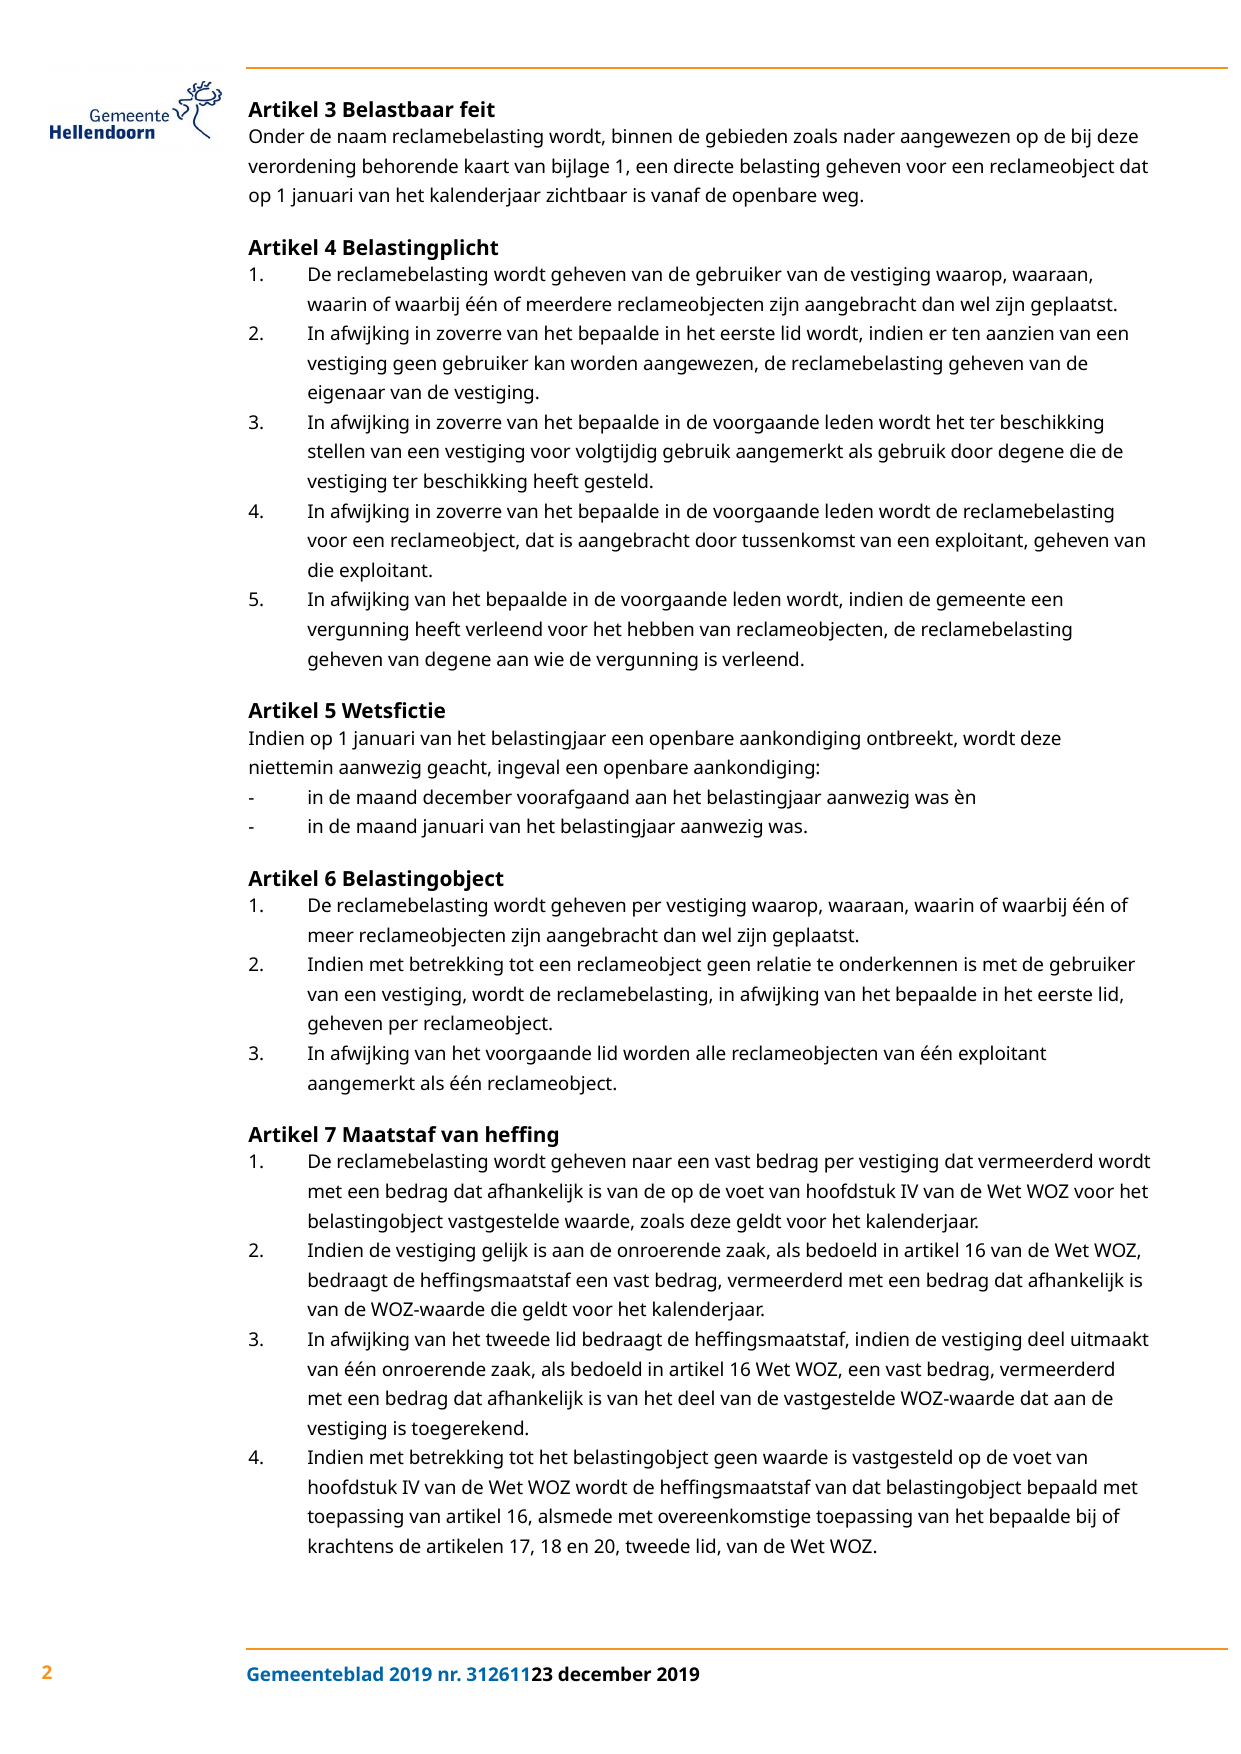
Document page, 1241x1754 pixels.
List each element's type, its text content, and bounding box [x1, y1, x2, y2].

text Onder de naam reclamebelasting wordt, binnen de gebieden zoals nader aangewezen op de bij deze verordening behorende kaart van bijlage 1, een directe belasting geheven voor een reclameobject dat op 1 januari van het kalenderjaar zichtbaar is vanaf de openbare weg. [248, 123, 1152, 208]
list in de maand december voorafgaand aan het belastingjaar aanwezig was èn [248, 784, 1152, 809]
list In afwijking in zoverre van het bepaalde in het eerste lid wordt, indien er ten aanzien van een vestiging geen gebruiker kan worden aangewezen, de reclamebelasting geheven van de eigenaar van de vestiging. [248, 320, 1152, 405]
text Artikel 7 Maatstaf van heffing [248, 1120, 1152, 1149]
list Indien de vestiging gelijk is aan de onroerende zaak, als bedoeld in artikel 16 van de Wet WOZ, bedraagt de heffingsmaatstaf een vast bedrag, vermeerderd met een bedrag dat afhankelijk is van de WOZ-waarde die geldt voor het kalenderjaar. [248, 1237, 1152, 1322]
list In afwijking van het tweede lid bedraagt de heffingsmaatstaf, indien de vestiging deel uitmaakt van één onroerende zaak, als bedoeld in artikel 16 Wet WOZ, een vast bedrag, vermeerderd met een bedrag dat afhankelijk is van het deel van de vastgestelde WOZ-waarde dat aan de vestiging is toegerekend. [248, 1326, 1152, 1441]
text Artikel 6 Belastingobject [248, 864, 1152, 892]
list De reclamebelasting wordt geheven naar een vast bedrag per vestiging dat vermeerderd wordt met een bedrag dat afhankelijk is van de op de voet van hoofdstuk IV van de Wet WOZ voor het belastingobject vastgestelde waarde, zoals deze geldt voor het kalenderjaar. [248, 1149, 1152, 1233]
list Indien met betrekking tot een reclameobject geen relatie te onderkennen is met de gebruiker van een vestiging, wordt de reclamebelasting, in afwijking van het bepaalde in het eerste lid, geheven per reclameobject. [248, 951, 1152, 1036]
picture [41, 47, 231, 172]
list In afwijking in zoverre van het bepaalde in de voorgaande leden wordt de reclamebelasting voor een reclameobject, dat is aangebracht door tussenkomst van een exploitant, geheven van die exploitant. [248, 498, 1152, 583]
text Artikel 3 Belastbaar feit [248, 95, 1152, 123]
list De reclamebelasting wordt geheven van de gebruiker van de vestiging waarop, waaraan, waarin of waarbij één of meerdere reclameobjecten zijn aangebracht dan wel zijn geplaatst. [248, 261, 1152, 317]
list In afwijking in zoverre van het bepaalde in de voorgaande leden wordt het ter beschikking stellen van een vestiging voor volgtijdig gebruik aangemerkt als gebruik door degene die de vestiging ter beschikking heeft gesteld. [248, 409, 1152, 494]
text Artikel 5 Wetsfictie [248, 696, 1152, 725]
list in de maand januari van het belastingjaar aanwezig was. [248, 813, 1152, 839]
text Artikel 4 Belastingplicht [248, 233, 1152, 261]
list In afwijking van het voorgaande lid worden alle reclameobjecten van één exploitant aangemerkt als één reclameobject. [248, 1040, 1152, 1096]
list Indien met betrekking tot het belastingobject geen waarde is vastgesteld op de voet van hoofdstuk IV van de Wet WOZ wordt de heffingsmaatstaf van dat belastingobject bepaald met toepassing van artikel 16, alsmede met overeenkomstige toepassing van het bepaalde bij of krachtens de artikelen 17, 18 en 20, tweede lid, van de Wet WOZ. [248, 1444, 1152, 1559]
list In afwijking van het bepaalde in de voorgaande leden wordt, indien de gemeente een vergunning heeft verleend voor het hebben van reclameobjecten, de reclamebelasting geheven van degene aan wie de vergunning is verleend. [248, 587, 1152, 672]
list De reclamebelasting wordt geheven per vestiging waarop, waaraan, waarin of waarbij één of meer reclameobjecten zijn aangebracht dan wel zijn geplaatst. [248, 892, 1152, 948]
text Indien op 1 januari van het belastingjaar een openbare aankondiging ontbreekt, wordt deze niettemin aanwezig geacht, ingeval een openbare aankondiging: [248, 725, 1152, 780]
